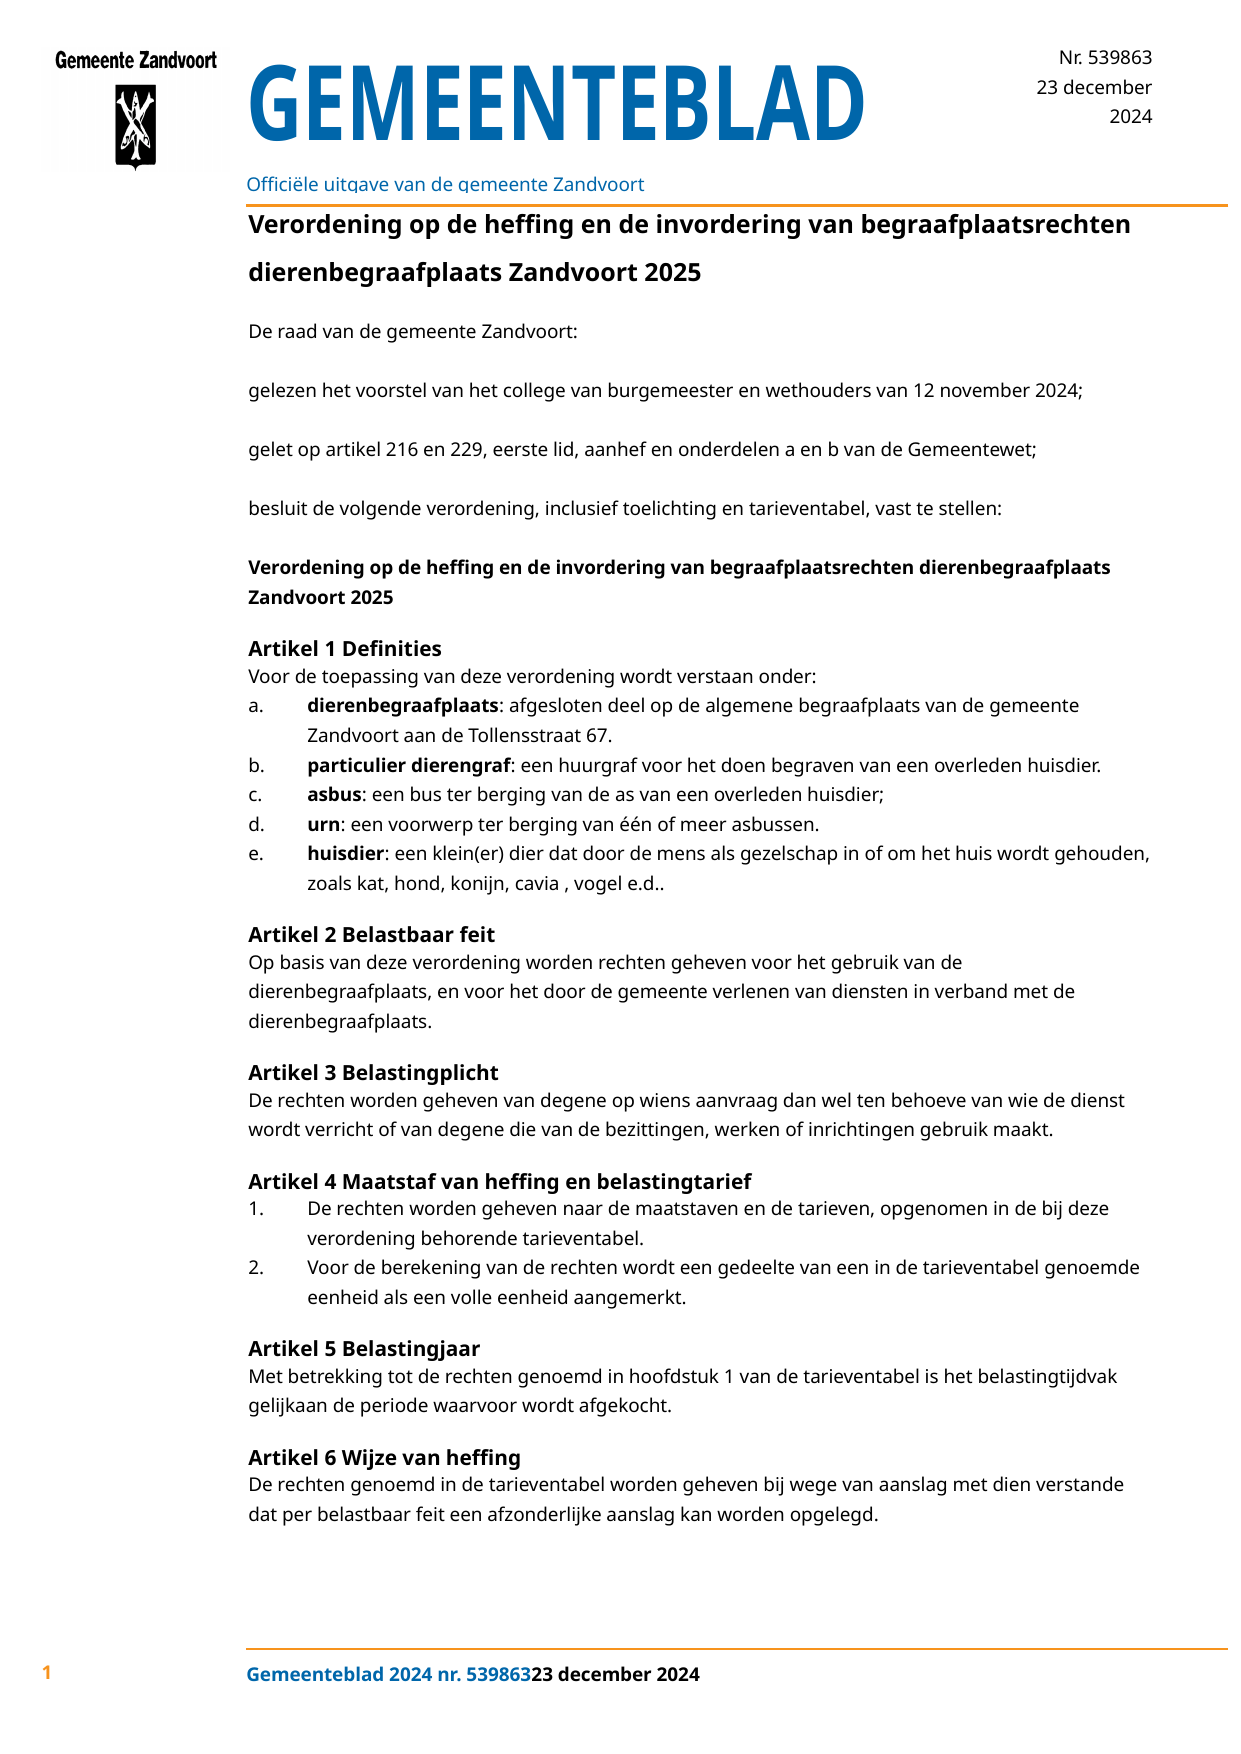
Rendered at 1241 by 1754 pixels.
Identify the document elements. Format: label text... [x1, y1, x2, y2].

text Voor de toepassing van deze verordening wordt verstaan onder: [248, 663, 1152, 689]
text Artikel 6 Wijze van heffing [248, 1443, 1152, 1471]
text gelet op artikel 216 en 229, eerste lid, aanhef en onderdelen a en b van de Gemeentewet; [248, 436, 1152, 462]
list particulier dierengraf: een huurgraf voor het doen begraven van een overleden huisdier. [248, 752, 1152, 777]
text Artikel 1 Definities [248, 634, 1152, 663]
text gelezen het voorstel van het college van burgemeester en wethouders van 12 november 2024; [248, 377, 1152, 403]
text De rechten genoemd in de tarieventabel worden geheven bij wege van aanslag met dien verstande dat per belastbaar feit een afzonderlijke aanslag kan worden opgelegd. [248, 1471, 1152, 1527]
list urn: een voorwerp ter berging van één of meer asbussen. [248, 811, 1152, 837]
text Artikel 2 Belastbaar feit [248, 921, 1152, 949]
text De rechten worden geheven van degene op wiens aanvraag dan wel ten behoeve van wie de dienst wordt verricht of van degene die van de bezittingen, werken of inrichtingen gebruik maakt. [248, 1087, 1152, 1142]
text De raad van de gemeente Zandvoort: [248, 318, 1152, 344]
text Verordening op de heffing en de invordering van begraafplaatsrechten dierenbegraafplaats Zandvoort 2025 [248, 554, 1152, 610]
text Verordening op de heffing en de invordering van begraafplaatsrechten dierenbegraafplaats Zandvoort 2025 [248, 207, 1152, 288]
list Voor de berekening van de rechten wordt een gedeelte van een in de tarieventabel genoemde eenheid als een volle eenheid aangemerkt. [248, 1254, 1152, 1310]
list dierenbegraafplaats: afgesloten deel op de algemene begraafplaats van de gemeente Zandvoort aan de Tollensstraat 67. [248, 693, 1152, 748]
text besluit de volgende verordening, inclusief toelichting en tarieventabel, vast te stellen: [248, 495, 1152, 521]
list huisdier: een klein(er) dier dat door de mens als gezelschap in of om het huis wordt gehouden, zoals kat, hond, konijn, cavia , vogel e.d.. [248, 841, 1152, 896]
text Artikel 5 Belastingjaar [248, 1334, 1152, 1363]
text Met betrekking tot de rechten genoemd in hoofdstuk 1 van de tarieventabel is het belastingtijdvak gelijkaan de periode waarvoor wordt afgekocht. [248, 1363, 1152, 1418]
picture [41, 47, 231, 172]
text Op basis van deze verordening worden rechten geheven voor het gebruik van de dierenbegraafplaats, en voor het door de gemeente verlenen van diensten in verband met de dierenbegraafplaats. [248, 949, 1152, 1034]
list De rechten worden geheven naar de maatstaven en de tarieven, opgenomen in de bij deze verordening behorende tarieventabel. [248, 1195, 1152, 1251]
text Artikel 4 Maatstaf van heffing en belastingtarief [248, 1167, 1152, 1195]
list asbus: een bus ter berging van de as van een overleden huisdier; [248, 781, 1152, 807]
text Artikel 3 Belastingplicht [248, 1058, 1152, 1087]
